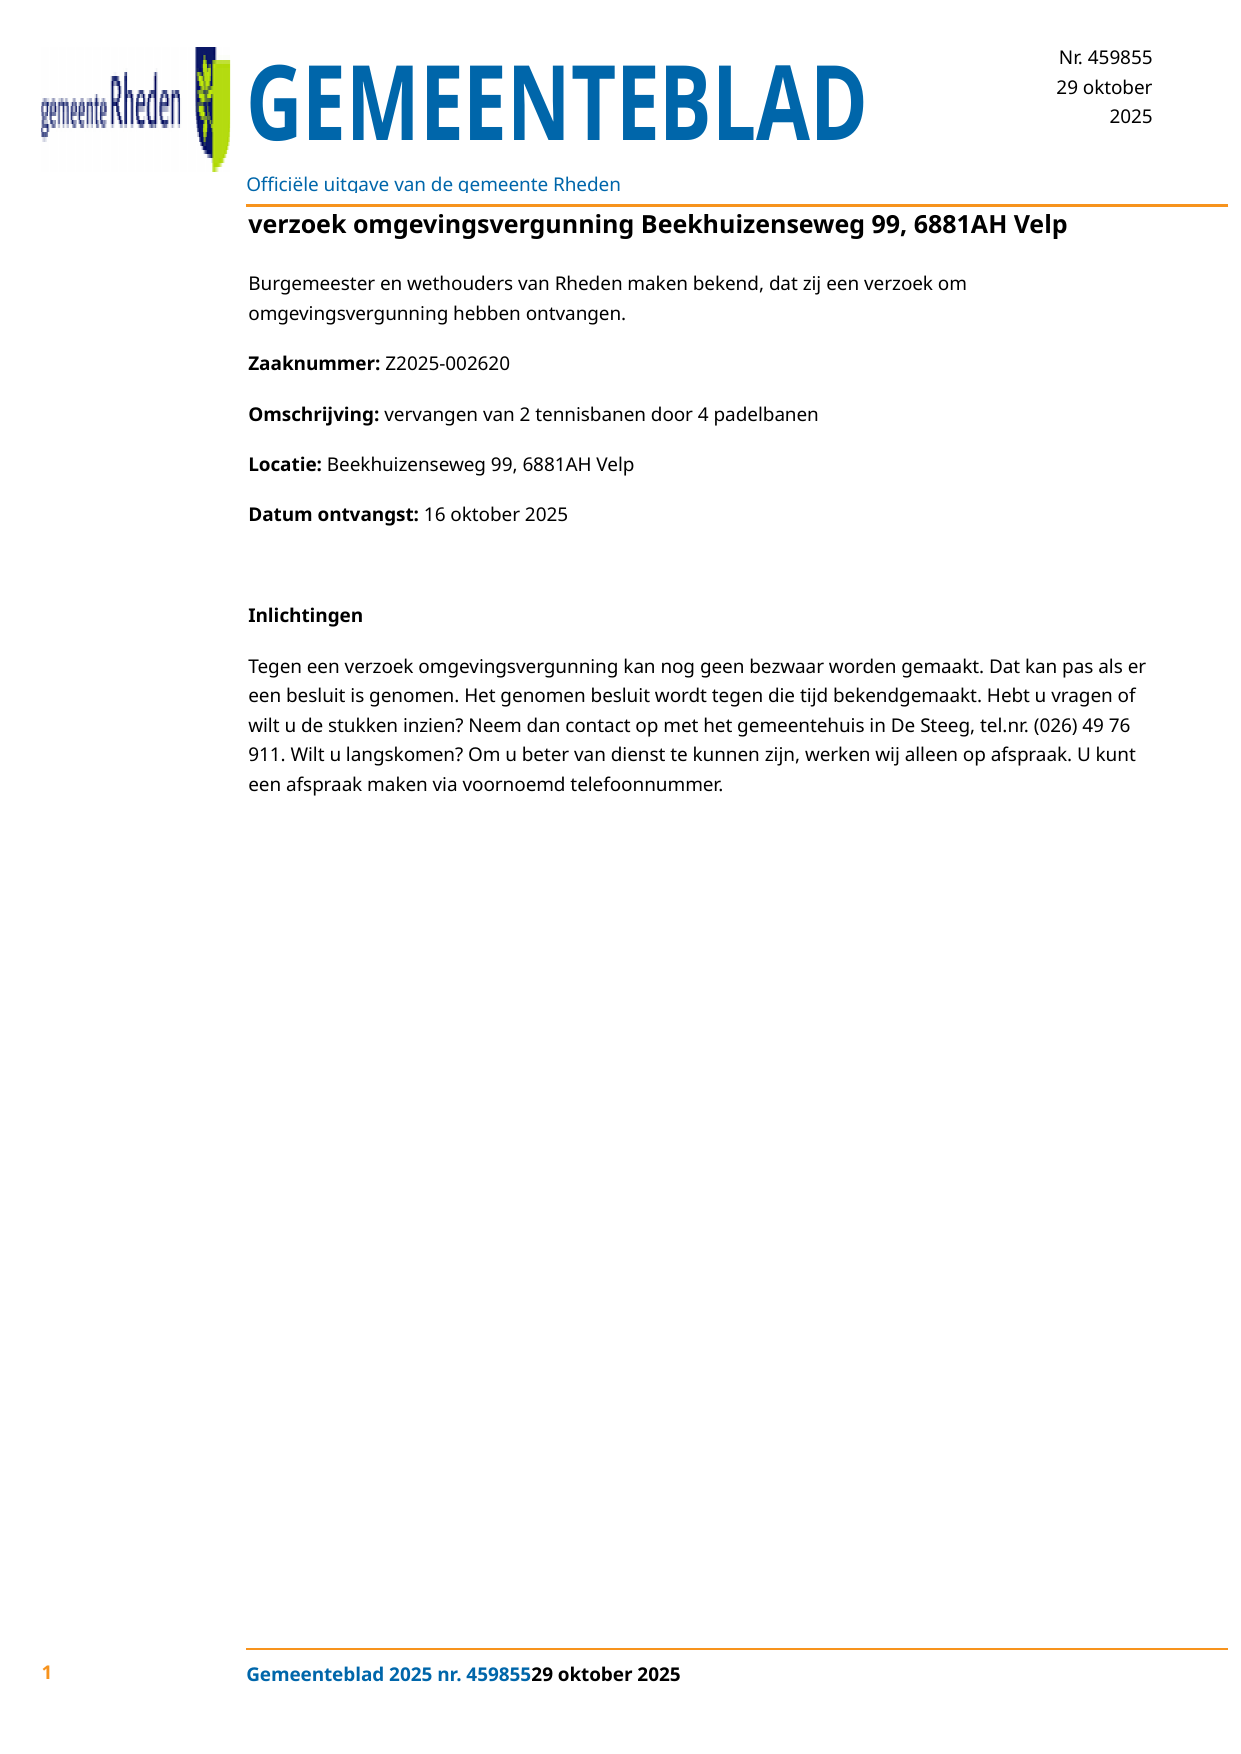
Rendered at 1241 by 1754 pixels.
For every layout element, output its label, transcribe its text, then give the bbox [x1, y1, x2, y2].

text Locatie: Beekhuizenseweg 99, 6881AH Velp [248, 451, 1152, 477]
text Tegen een verzoek omgevingsvergunning kan nog geen bezwaar worden gemaakt. Dat kan pas als er een besluit is genomen. Het genomen besluit wordt tegen die tijd bekendgemaakt. Hebt u vragen of wilt u de stukken inzien? Neem dan contact op met het gemeentehuis in De Steeg, tel.nr. (026) 49 76 911. Wilt u langskomen? Om u beter van dienst te kunnen zijn, werken wij alleen op afspraak. U kunt een afspraak maken via voornoemd telefoonnummer. [248, 653, 1152, 797]
text verzoek omgevingsvergunning Beekhuizenseweg 99, 6881AH Velp [248, 207, 1152, 241]
text Burgemeester en wethouders van Rheden maken bekend, dat zij een verzoek om omgevingsvergunning hebben ontvangen. [248, 270, 1152, 326]
text Inlichtingen [248, 602, 1152, 628]
text Datum ontvangst: 16 oktober 2025 [248, 502, 1152, 527]
text Zaaknummer: Z2025-002620 [248, 350, 1152, 376]
text Omschrijving: vervangen van 2 tennisbanen door 4 padelbanen [248, 401, 1152, 426]
picture [41, 47, 231, 172]
